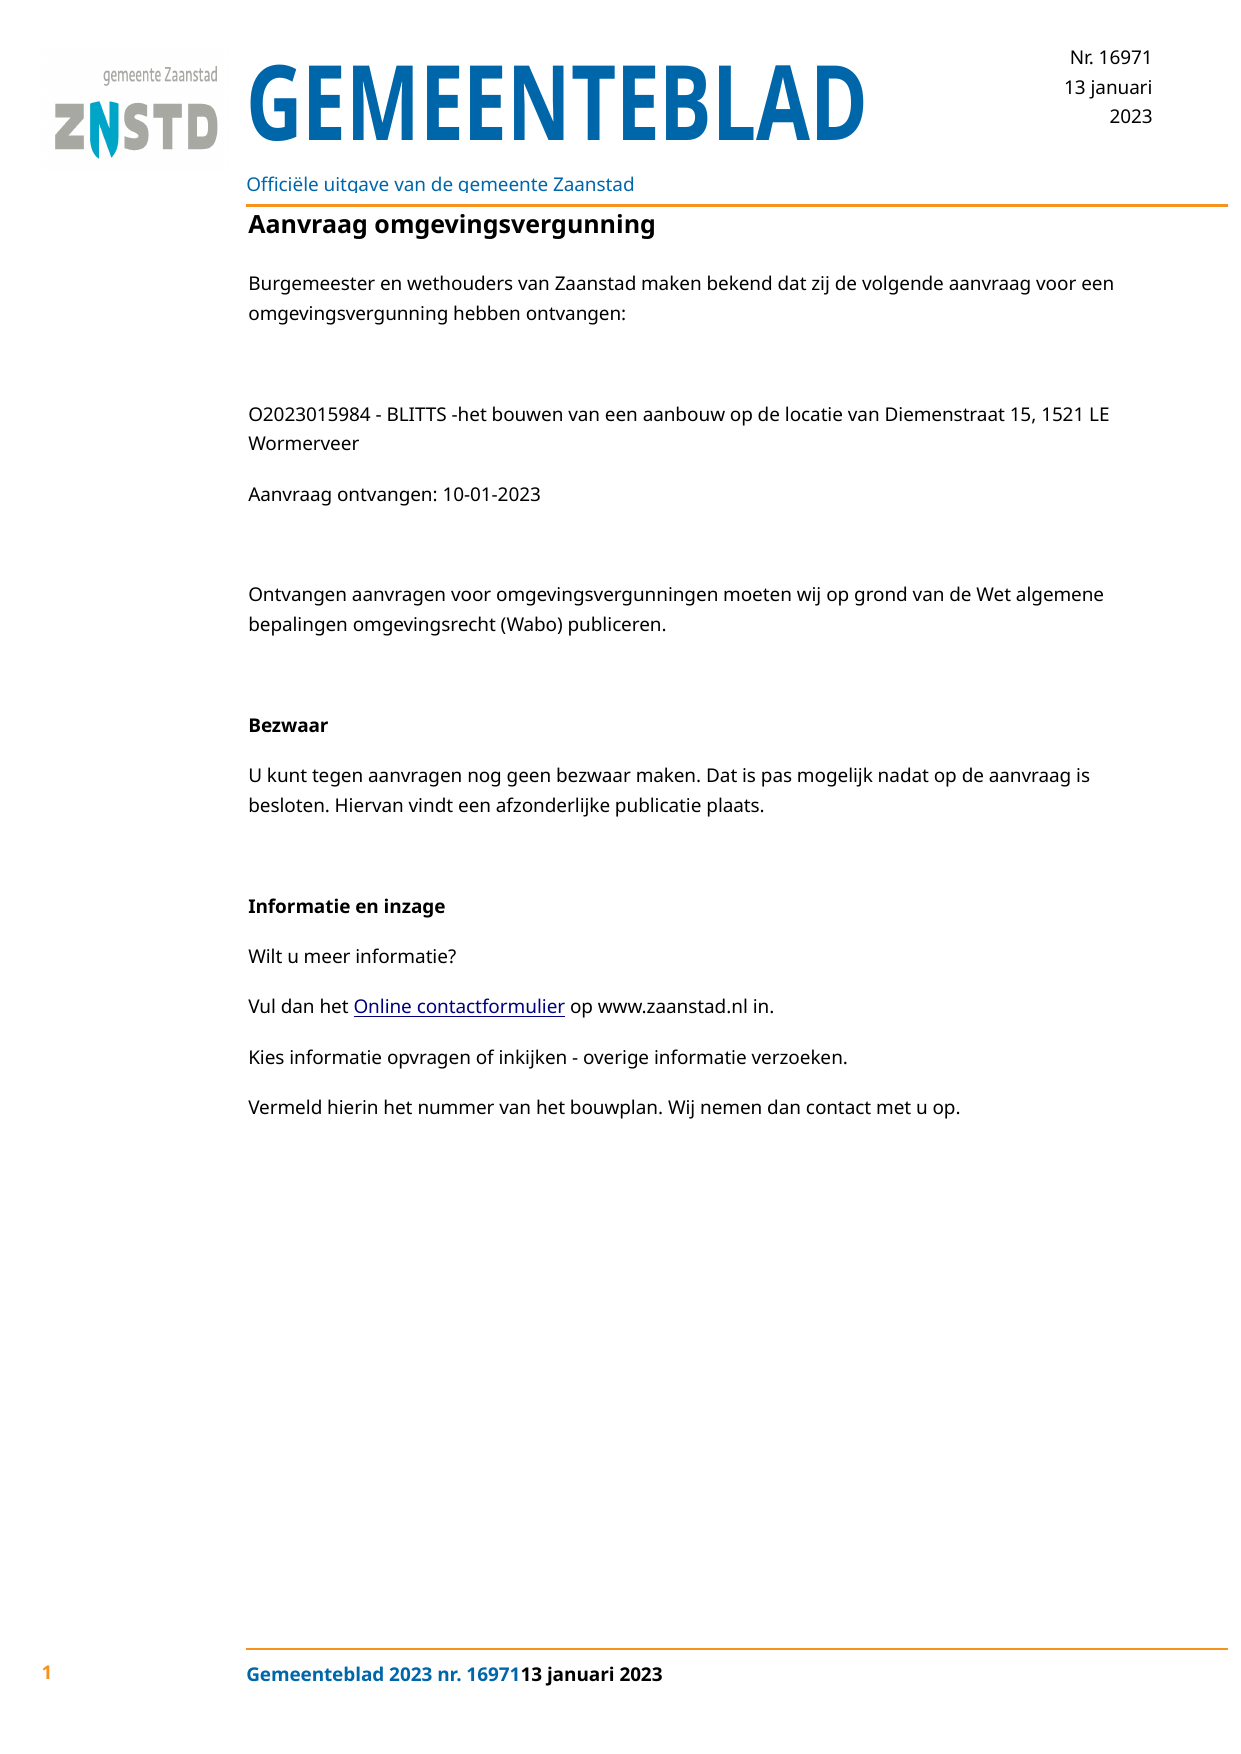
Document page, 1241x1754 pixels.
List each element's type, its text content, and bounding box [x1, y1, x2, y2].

text O2023015984 - BLITTS -het bouwen van een aanbouw op de locatie van Diemenstraat 15, 1521 LE Wormerveer [248, 401, 1152, 456]
text Aanvraag ontvangen: 10-01-2023 [248, 481, 1152, 506]
text Vermeld hierin het nummer van het bouwplan. Wij nemen dan contact met u op. [248, 1094, 1152, 1120]
text Ontvangen aanvragen voor omgevingsvergunningen moeten wij op grond van de Wet algemene bepalingen omgevingsrecht (Wabo) publiceren. [248, 582, 1152, 637]
text Vul dan het Online contactformulier op www.zaanstad.nl in. [248, 994, 1152, 1019]
text U kunt tegen aanvragen nog geen bezwaar maken. Dat is pas mogelijk nadat op de aanvraag is besloten. Hiervan vindt een afzonderlijke publicatie plaats. [248, 762, 1152, 818]
text Kies informatie opvragen of inkijken - overige informatie verzoeken. [248, 1044, 1152, 1070]
text Burgemeester en wethouders van Zaanstad maken bekend dat zij de volgende aanvraag voor een omgevingsvergunning hebben ontvangen: [248, 270, 1152, 326]
text Aanvraag omgevingsvergunning [248, 207, 1152, 241]
text Bezwaar [248, 712, 1152, 738]
text Wilt u meer informatie? [248, 943, 1152, 969]
picture [41, 47, 231, 172]
text Informatie en inzage [248, 893, 1152, 918]
